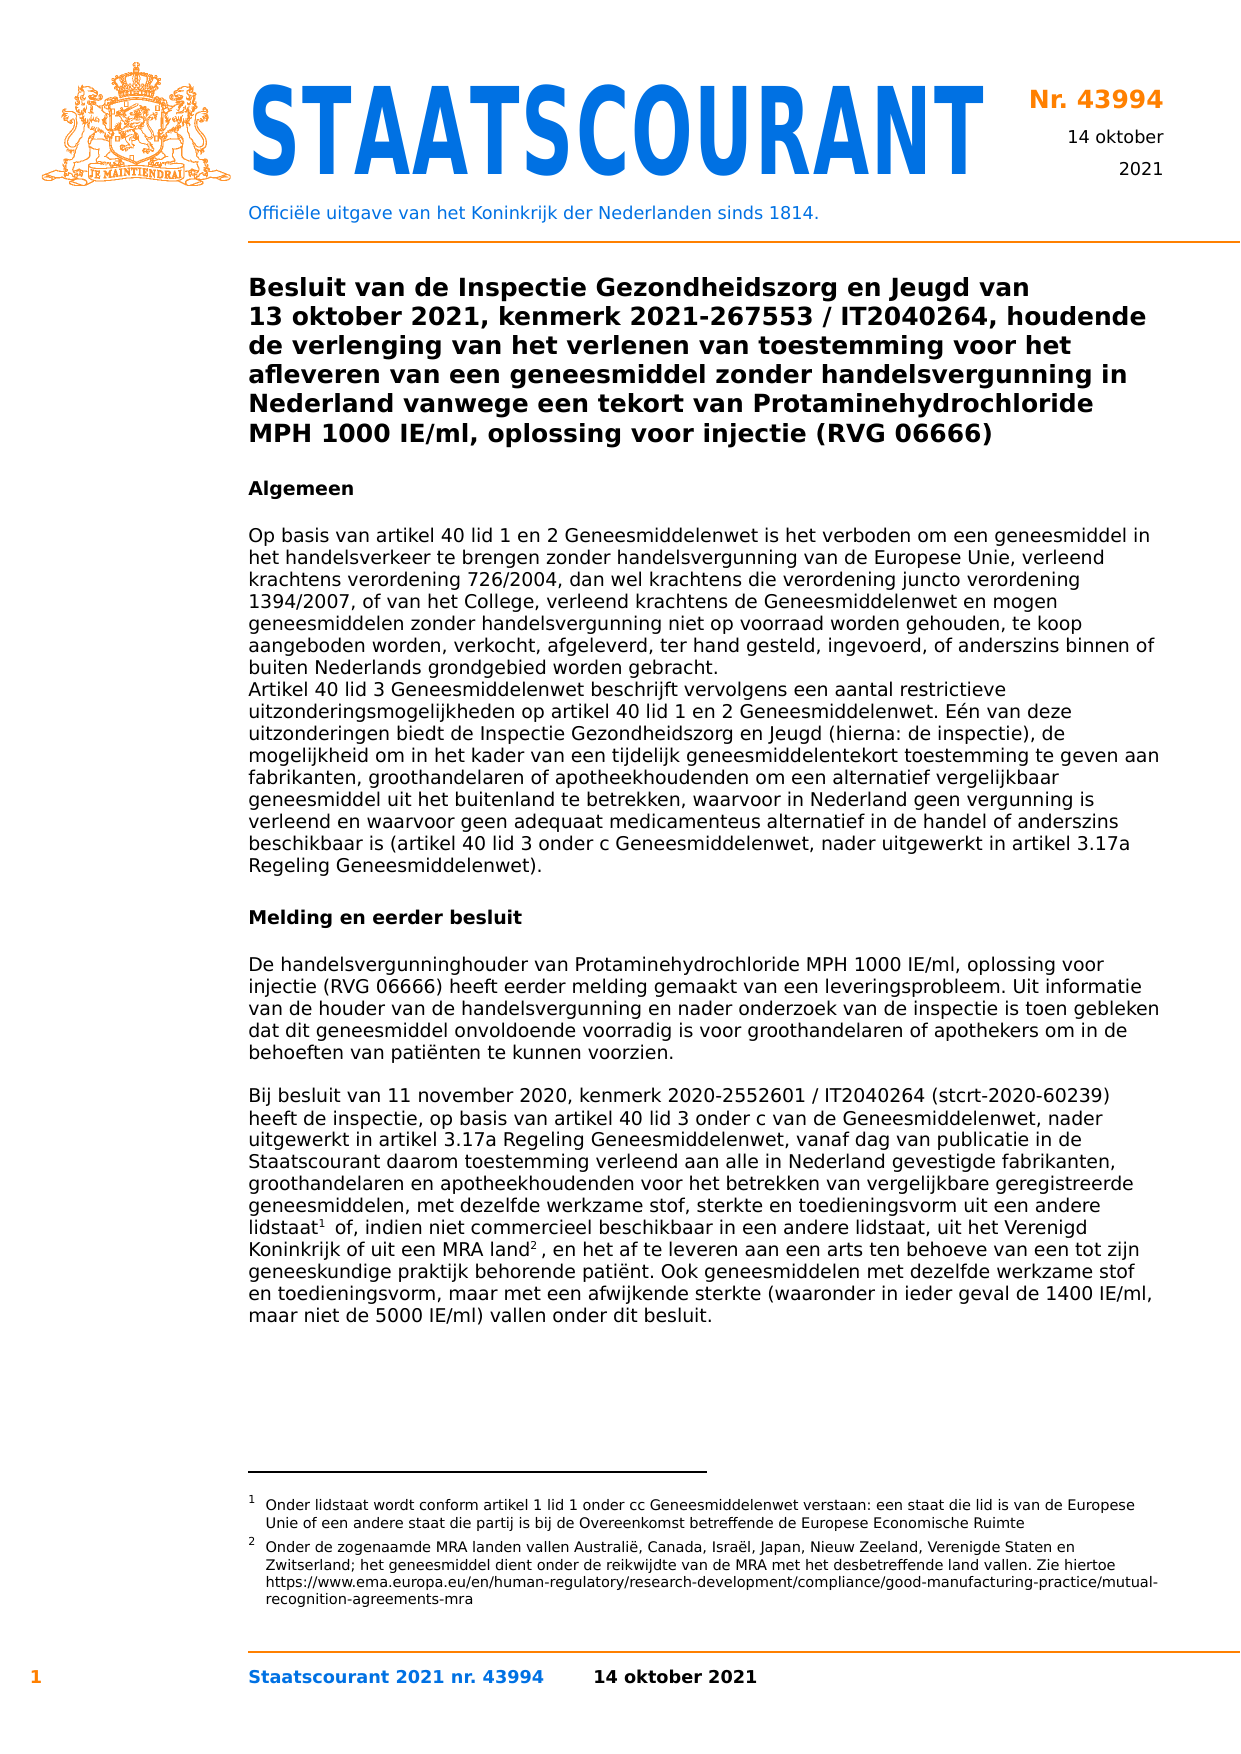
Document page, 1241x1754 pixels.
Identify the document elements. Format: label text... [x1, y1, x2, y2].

table_cell Officiële uitgave van het Koninkrijk der Nederlanden sinds 1814. [248, 203, 1240, 241]
subtitle Melding en eerder besluit [248, 907, 1163, 929]
text Artikel 40 lid 3 Geneesmiddelenwet beschrijft vervolgens een aantal restrictieve uitzonderingsmogelijkheden op artikel 40 lid 1 en 2 Geneesmiddelenwet. Eén van deze uitzonderingen biedt de Inspectie Gezondheidszorg en Jeugd (hierna: de inspectie), de mogelijkheid om in het kader van een tijdelijk geneesmiddelentekort toestemming te geven aan fabrikanten, groothandelaren of apotheekhoudenden om een alternatief vergelijkbaar geneesmiddel uit het buitenland te betrekken, waarvoor in Nederland geen vergunning is verleend en waarvoor geen adequaat medicamenteus alternatief in de handel of anderszins beschikbaar is (artikel 40 lid 3 onder c Geneesmiddelenwet, nader uitgewerkt in artikel 3.17a Regeling Geneesmiddelenwet). [248, 679, 1163, 877]
subtitle Besluit van de Inspectie Gezondheidszorg en Jeugd van 13 oktober 2021, kenmerk 2021-267553 / IT2040264, houdende de verlenging van het verlenen van toestemming voor het afleveren van een geneesmiddel zonder handelsvergunning in Nederland vanwege een tekort van Protaminehydrochloride MPH 1000 IE/ml, oplossing voor injectie (RVG 06666) [248, 273, 1163, 448]
text Op basis van artikel 40 lid 1 en 2 Geneesmiddelenwet is het verboden om een geneesmiddel in het handelsverkeer te brengen zonder handelsvergunning van de Europese Unie, verleend krachtens verordening 726/2004, dan wel krachtens die verordening juncto verordening 1394/2007, of van het College, verleend krachtens de Geneesmiddelenwet en mogen geneesmiddelen zonder handelsvergunning niet op voorraad worden gehouden, te koop aangeboden worden, verkocht, afgeleverd, ter hand gesteld, ingevoerd, of anderszins binnen of buiten Nederlands grondgebied worden gebracht. [248, 525, 1163, 679]
picture [41, 62, 231, 186]
text Onder de zogenaamde MRA landen vallen Australië, Canada, Israël, Japan, Nieuw Zeeland, Verenigde Staten en Zwitserland; het geneesmiddel dient onder de reikwijdte van de MRA met het desbetreffende land vallen. Zie hiertoe https://www.ema.europa.eu/en/human-regulatory/research-development/compliance/good-manufacturing-practice/mutual-recognition-agreements-mra [248, 1535, 1163, 1608]
table_header [25, 62, 248, 241]
table_header Nr. 43994 [998, 62, 1240, 121]
subtitle Algemeen [248, 478, 1163, 500]
table_cell 2021 [998, 153, 1240, 203]
table_header STAATSCOURANT [248, 62, 998, 203]
text De handelsvergunninghouder van Protaminehydrochloride MPH 1000 IE/ml, oplossing voor injectie (RVG 06666) heeft eerder melding gemaakt van een leveringsprobleem. Uit informatie van de houder van de handelsvergunning en nader onderzoek van de inspectie is toen gebleken dat dit geneesmiddel onvoldoende voorradig is voor groothandelaren of apothekers om in de behoeften van patiënten te kunnen voorzien. [248, 954, 1163, 1063]
text Bij besluit van 11 november 2020, kenmerk 2020-2552601 / IT2040264 (stcrt-2020-60239) heeft de inspectie, op basis van artikel 40 lid 3 onder c van de Geneesmiddelenwet, nader uitgewerkt in artikel 3.17a Regeling Geneesmiddelenwet, vanaf dag van publicatie in de Staatscourant daarom toestemming verleend aan alle in Nederland gevestigde fabrikanten, groothandelaren en apotheekhoudenden voor het betrekken van vergelijkbare geregistreerde geneesmiddelen, met dezelfde werkzame stof, sterkte en toedieningsvorm uit een andere lidstaat of, indien niet commercieel beschikbaar in een andere lidstaat, uit het Verenigd Koninkrijk of uit een MRA land, en het af te leveren aan een arts ten behoeve van een tot zijn geneeskundige praktijk behorende patiënt. Ook geneesmiddelen met dezelfde werkzame stof en toedieningsvorm, maar met een afwijkende sterkte (waaronder in ieder geval de 1400 IE/ml, maar niet de 5000 IE/ml) vallen onder dit besluit. [248, 1085, 1163, 1327]
text Onder lidstaat wordt conform artikel 1 lid 1 onder cc Geneesmiddelenwet verstaan: een staat die lid is van de Europese Unie of een andere staat die partij is bij de Overeenkomst betreffende de Europese Economische Ruimte [248, 1493, 1163, 1532]
table_cell 14 oktober [998, 121, 1240, 153]
